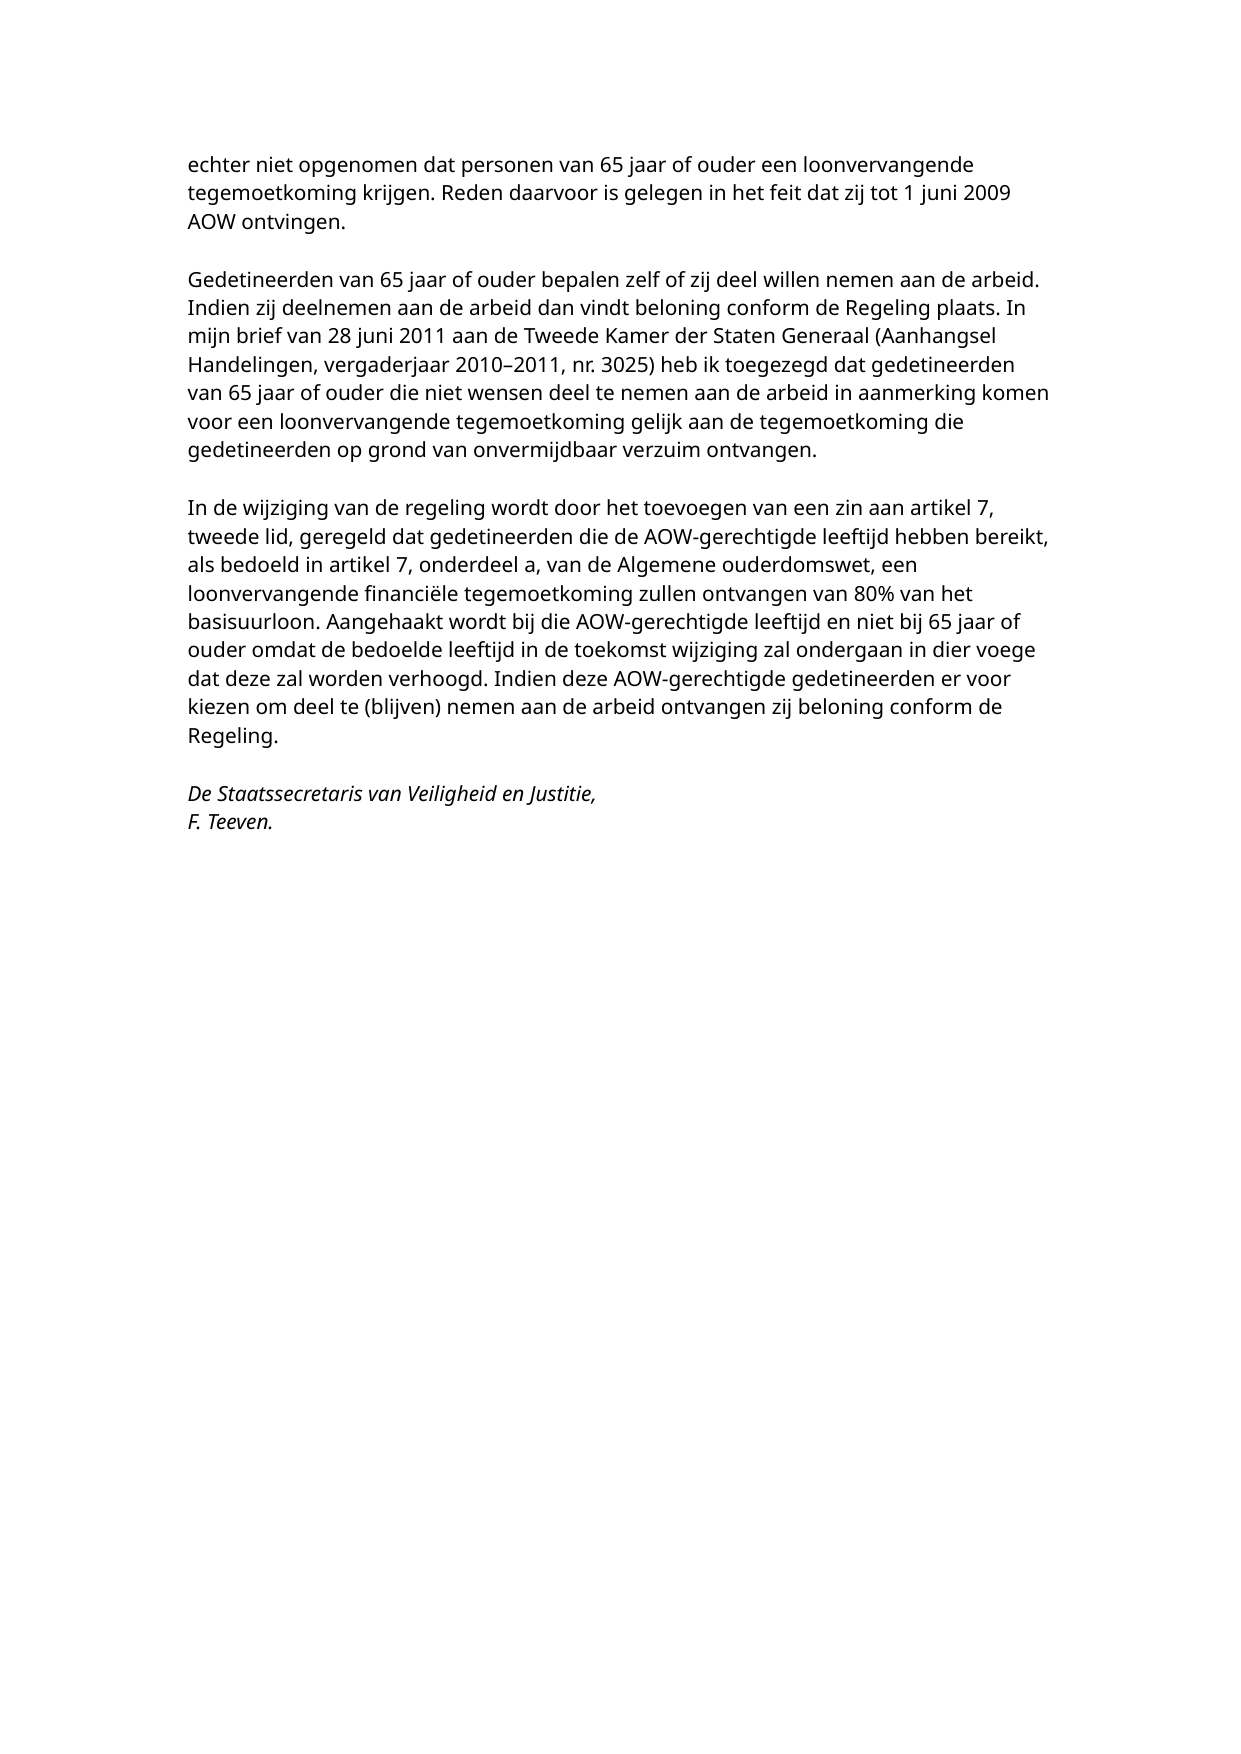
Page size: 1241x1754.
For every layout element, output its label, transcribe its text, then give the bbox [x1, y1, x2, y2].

text In de wijziging van de regeling wordt door het toevoegen van een zin aan artikel 7, tweede lid, geregeld dat gedetineerden die de AOW-gerechtigde leeftijd hebben bereikt, als bedoeld in artikel 7, onderdeel a, van de Algemene ouderdomswet, een loonvervangende financiële tegemoetkoming zullen ontvangen van 80% van het basisuurloon. Aangehaakt wordt bij die AOW-gerechtigde leeftijd en niet bij 65 jaar of ouder omdat de bedoelde leeftijd in de toekomst wijziging zal ondergaan in dier voege dat deze zal worden verhoogd. Indien deze AOW-gerechtigde gedetineerden er voor kiezen om deel te (blijven) nemen aan de arbeid ontvangen zij beloning conform de Regeling. [187, 493, 1053, 749]
text Gedetineerden van 65 jaar of ouder bepalen zelf of zij deel willen nemen aan de arbeid. Indien zij deelnemen aan de arbeid dan vindt beloning conform de Regeling plaats. In mijn brief van 28 juni 2011 aan de Tweede Kamer der Staten Generaal (Aanhangsel Handelingen, vergaderjaar 2010–2011, nr. 3025) heb ik toegezegd dat gedetineerden van 65 jaar of ouder die niet wensen deel te nemen aan de arbeid in aanmerking komen voor een loonvervangende tegemoetkoming gelijk aan de tegemoetkoming die gedetineerden op grond van onvermijdbaar verzuim ontvangen. [187, 265, 1053, 464]
text echter niet opgenomen dat personen van 65 jaar of ouder een loonvervangende tegemoetkoming krijgen. Reden daarvoor is gelegen in het feit dat zij tot 1 juni 2009 AOW ontvingen. [187, 150, 1053, 235]
text De Staatssecretaris van Veiligheid en Justitie, [187, 779, 1053, 807]
text F. Teeven. [187, 807, 1053, 836]
